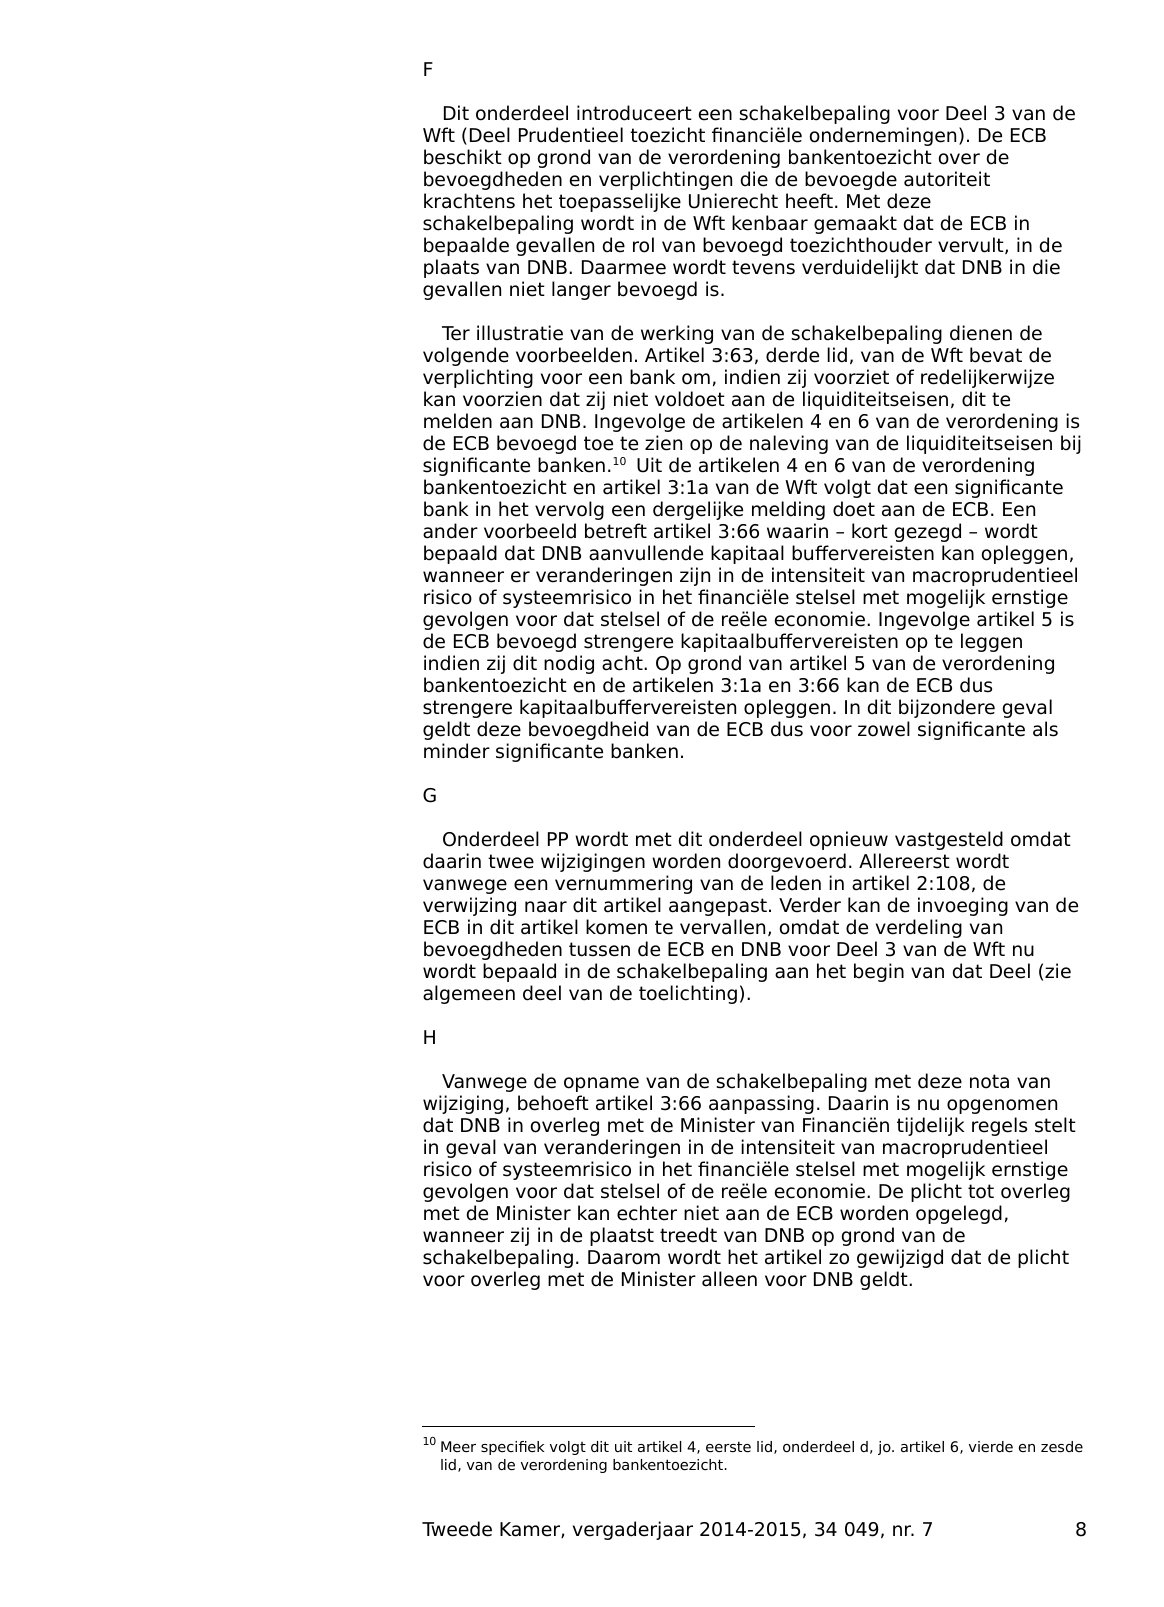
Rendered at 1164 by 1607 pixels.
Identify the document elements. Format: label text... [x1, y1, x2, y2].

subtitle F [422, 59, 1087, 81]
text Dit onderdeel introduceert een schakelbepaling voor Deel 3 van de Wft (Deel Prudentieel toezicht financiële ondernemingen). De ECB beschikt op grond van de verordening bankentoezicht over de bevoegdheden en verplichtingen die de bevoegde autoriteit krachtens het toepasselijke Unierecht heeft. Met deze schakelbepaling wordt in de Wft kenbaar gemaakt dat de ECB in bepaalde gevallen de rol van bevoegd toezichthouder vervult, in de plaats van DNB. Daarmee wordt tevens verduidelijkt dat DNB in die gevallen niet langer bevoegd is. [422, 103, 1087, 301]
subtitle G [422, 785, 1087, 807]
text Vanwege de opname van de schakelbepaling met deze nota van wijziging, behoeft artikel 3:66 aanpassing. Daarin is nu opgenomen dat DNB in overleg met de Minister van Financiën tijdelijk regels stelt in geval van veranderingen in de intensiteit van macroprudentieel risico of systeemrisico in het financiële stelsel met mogelijk ernstige gevolgen voor dat stelsel of de reële economie. De plicht tot overleg met de Minister kan echter niet aan de ECB worden opgelegd, wanneer zij in de plaatst treedt van DNB op grond van de schakelbepaling. Daarom wordt het artikel zo gewijzigd dat de plicht voor overleg met de Minister alleen voor DNB geldt. [422, 1071, 1087, 1291]
text Onderdeel PP wordt met dit onderdeel opnieuw vastgesteld omdat daarin twee wijzigingen worden doorgevoerd. Allereerst wordt vanwege een vernummering van de leden in artikel 2:108, de verwijzing naar dit artikel aangepast. Verder kan de invoeging van de ECB in dit artikel komen te vervallen, omdat de verdeling van bevoegdheden tussen de ECB en DNB voor Deel 3 van de Wft nu wordt bepaald in de schakelbepaling aan het begin van dat Deel (zie algemeen deel van de toelichting). [422, 829, 1087, 1005]
text Ter illustratie van de werking van de schakelbepaling dienen de volgende voorbeelden. Artikel 3:63, derde lid, van de Wft bevat de verplichting voor een bank om, indien zij voorziet of redelijkerwijze kan voorzien dat zij niet voldoet aan de liquiditeitseisen, dit te melden aan DNB. Ingevolge de artikelen 4 en 6 van de verordening is de ECB bevoegd toe te zien op de naleving van de liquiditeitseisen bij significante banken. Uit de artikelen 4 en 6 van de verordening bankentoezicht en artikel 3:1a van de Wft volgt dat een significante bank in het vervolg een dergelijke melding doet aan de ECB. Een ander voorbeeld betreft artikel 3:66 waarin – kort gezegd – wordt bepaald dat DNB aanvullende kapitaal buffervereisten kan opleggen, wanneer er veranderingen zijn in de intensiteit van macroprudentieel risico of systeemrisico in het financiële stelsel met mogelijk ernstige gevolgen voor dat stelsel of de reële economie. Ingevolge artikel 5 is de ECB bevoegd strengere kapitaalbuffervereisten op te leggen indien zij dit nodig acht. Op grond van artikel 5 van de verordening bankentoezicht en de artikelen 3:1a en 3:66 kan de ECB dus strengere kapitaalbuffervereisten opleggen. In dit bijzondere geval geldt deze bevoegdheid van de ECB dus voor zowel significante als minder significante banken. [422, 323, 1087, 763]
subtitle H [422, 1027, 1087, 1049]
text Meer specifiek volgt dit uit artikel 4, eerste lid, onderdeel d, jo. artikel 6, vierde en zesde lid, van de verordening bankentoezicht. [422, 1435, 1087, 1474]
